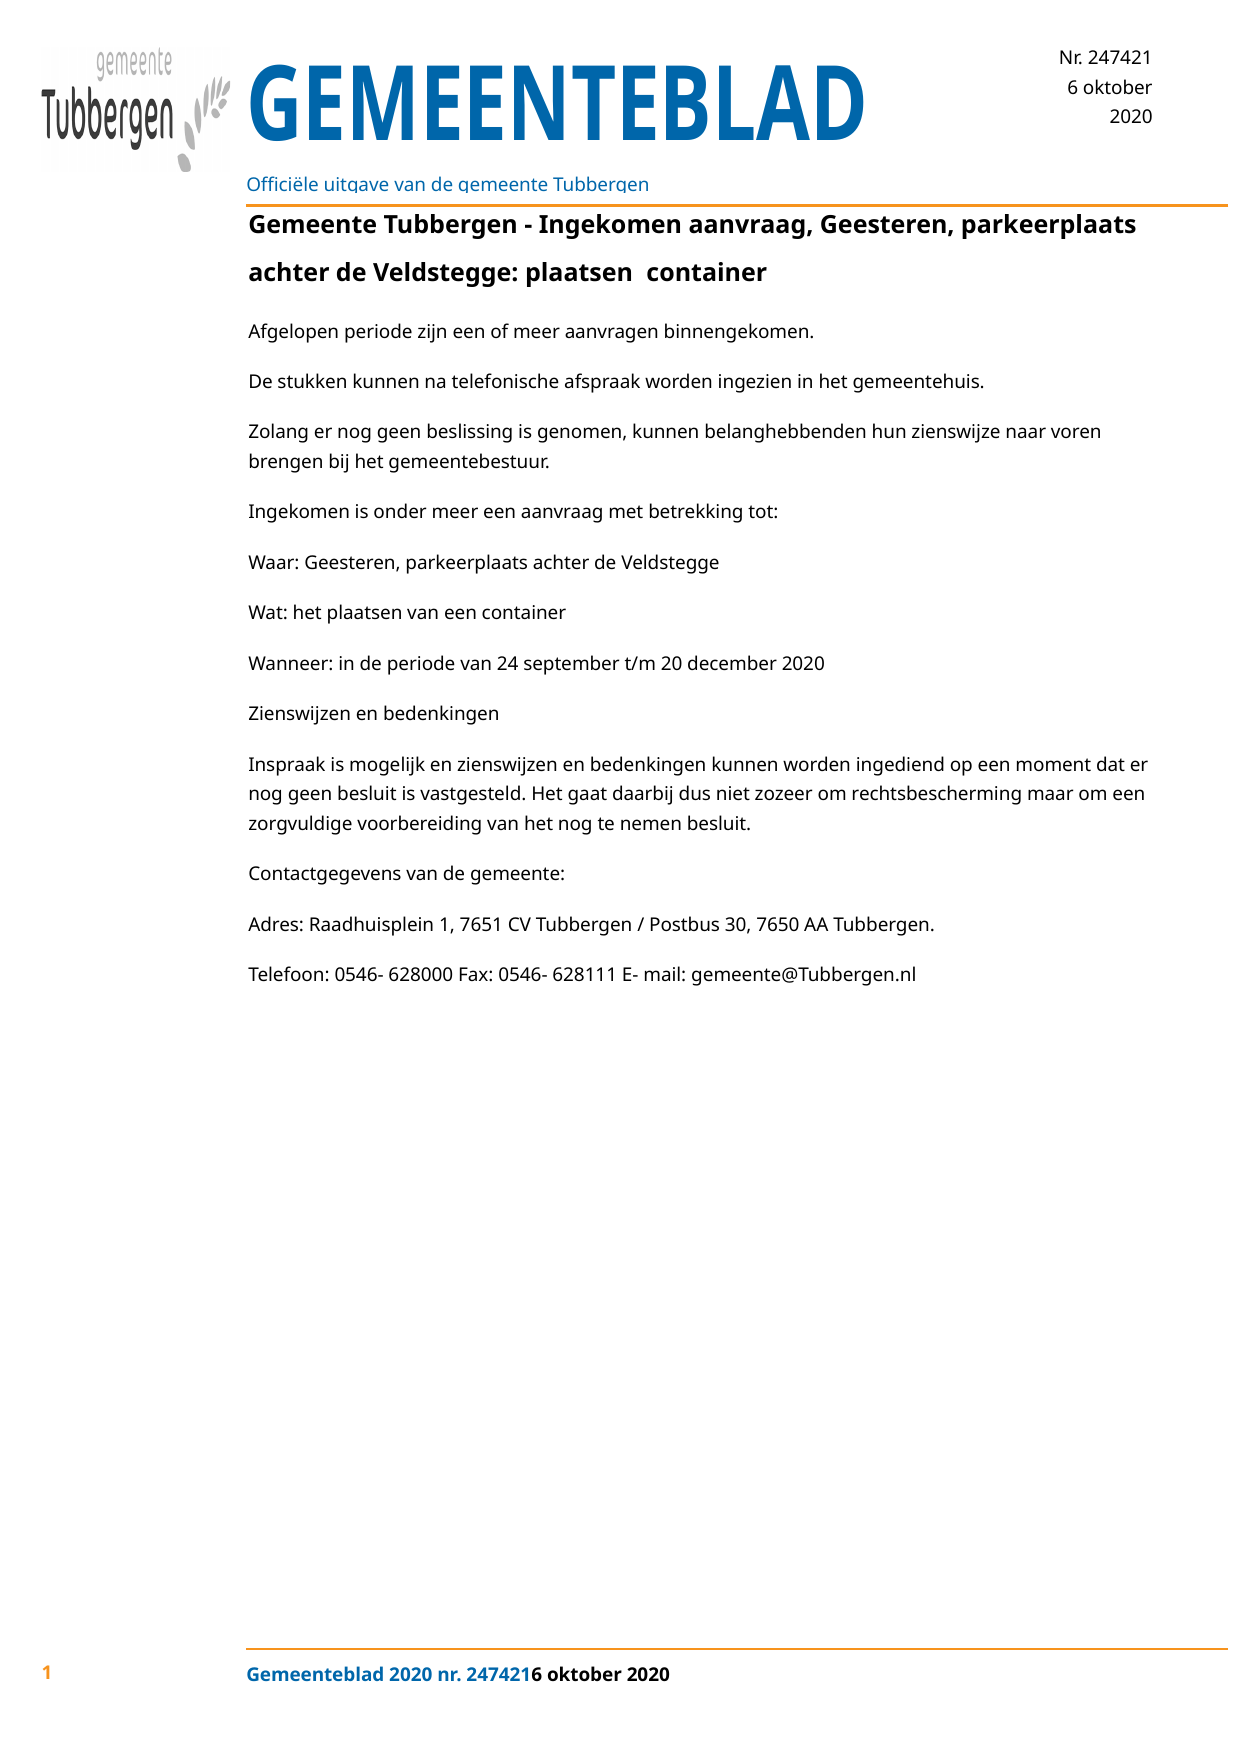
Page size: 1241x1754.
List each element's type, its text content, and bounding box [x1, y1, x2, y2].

text Gemeente Tubbergen - Ingekomen aanvraag, Geesteren, parkeerplaats achter de Veldstegge: plaatsen container [248, 207, 1152, 288]
text Wat: het plaatsen van een container [248, 599, 1152, 625]
text Zienswijzen en bedenkingen [248, 700, 1152, 726]
text Ingekomen is onder meer een aanvraag met betrekking tot: [248, 499, 1152, 524]
text Wanneer: in de periode van 24 september t/m 20 december 2020 [248, 650, 1152, 676]
text De stukken kunnen na telefonische afspraak worden ingezien in het gemeentehuis. [248, 368, 1152, 394]
text Inspraak is mogelijk en zienswijzen en bedenkingen kunnen worden ingediend op een moment dat er nog geen besluit is vastgesteld. Het gaat daarbij dus niet zozeer om rechtsbescherming maar om een zorgvuldige voorbereiding van het nog te nemen besluit. [248, 751, 1152, 836]
text Waar: Geesteren, parkeerplaats achter de Veldstegge [248, 549, 1152, 575]
text Telefoon: 0546- 628000 Fax: 0546- 628111 E- mail: gemeente@Tubbergen.nl [248, 961, 1152, 987]
text Contactgegevens van de gemeente: [248, 860, 1152, 886]
picture [41, 47, 231, 172]
text Adres: Raadhuisplein 1, 7651 CV Tubbergen / Postbus 30, 7650 AA Tubbergen. [248, 911, 1152, 937]
text Afgelopen periode zijn een of meer aanvragen binnengekomen. [248, 318, 1152, 344]
text Zolang er nog geen beslissing is genomen, kunnen belanghebbenden hun zienswijze naar voren brengen bij het gemeentebestuur. [248, 419, 1152, 474]
